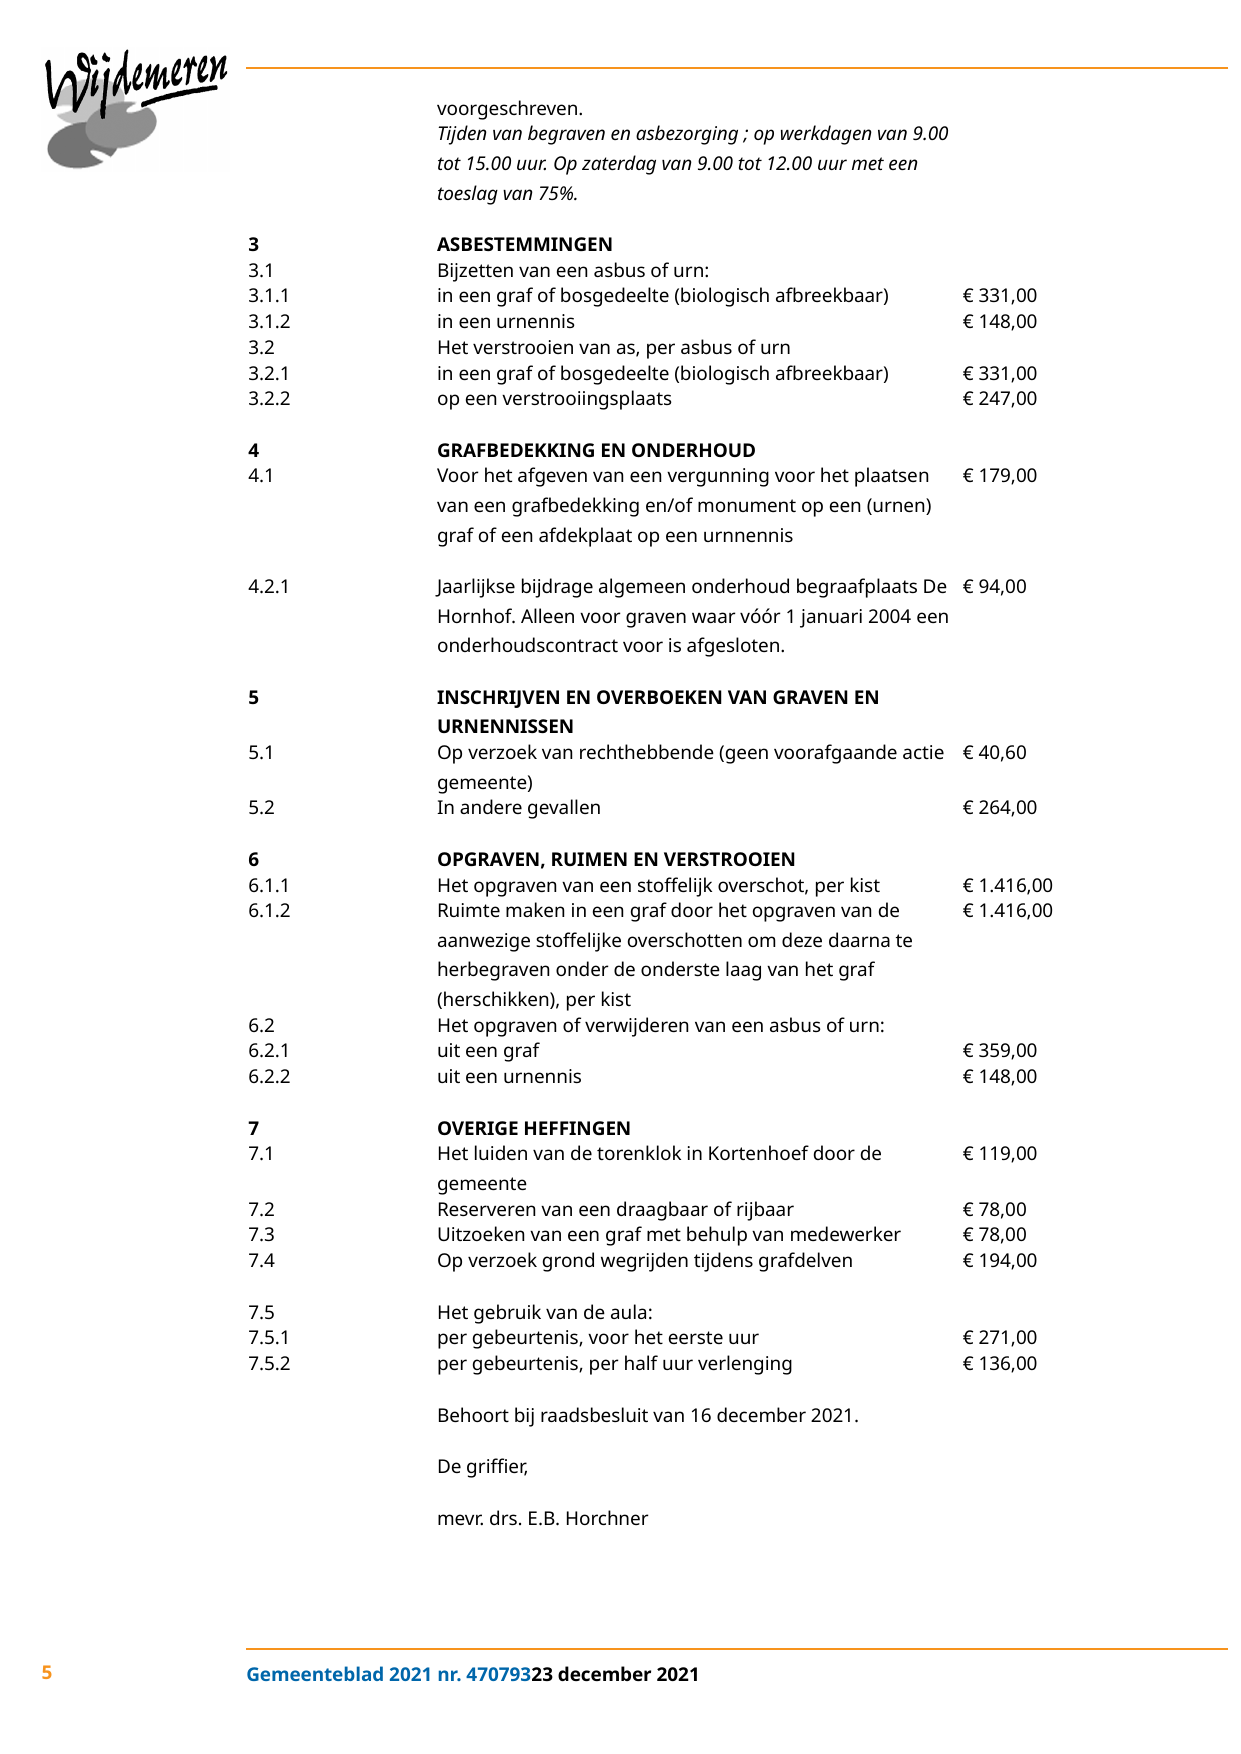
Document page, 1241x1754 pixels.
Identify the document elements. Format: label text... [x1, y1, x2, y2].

table_cell [963, 1505, 1152, 1530]
table_cell € 359,00 [963, 1038, 1152, 1063]
table_cell [963, 231, 1152, 257]
table_cell € 264,00 [963, 795, 1152, 820]
table_cell € 271,00 [963, 1325, 1152, 1350]
table_cell [248, 1402, 437, 1427]
table_cell 3.1.1 [248, 283, 437, 308]
table_cell in een urnennis [437, 308, 963, 334]
table_cell [248, 1428, 437, 1453]
table_cell Het opgraven van een stoffelijk overschot, per kist [437, 872, 963, 897]
table_cell Jaarlijkse bijdrage algemeen onderhoud begraafplaats De Hornhof. Alleen voor graven waar vóór 1 januari 2004 een onderhoudscontract voor is afgesloten. [437, 573, 963, 658]
table_cell [437, 1089, 963, 1115]
table_cell [437, 1376, 963, 1402]
table_cell [963, 334, 1152, 360]
table_cell € 194,00 [963, 1248, 1152, 1273]
table_cell [963, 1273, 1152, 1299]
table_cell [248, 1453, 437, 1479]
table_cell [963, 1115, 1152, 1141]
table_cell [963, 437, 1152, 463]
table_cell 7.5 [248, 1299, 437, 1324]
table_cell [248, 1479, 437, 1505]
table_cell [248, 95, 437, 121]
table_cell [963, 1299, 1152, 1324]
table_cell [248, 548, 437, 573]
table_cell 3.1.2 [248, 308, 437, 334]
table_cell 6.1.1 [248, 872, 437, 897]
table_cell per gebeurtenis, per half uur verlenging [437, 1350, 963, 1376]
table_cell [963, 1089, 1152, 1115]
table_cell Bijzetten van een asbus of urn: [437, 257, 963, 283]
table_cell [963, 205, 1152, 231]
table_cell 3.1 [248, 257, 437, 283]
table_cell GRAFBEDEKKING EN ONDERHOUD [437, 437, 963, 463]
table_cell [963, 1479, 1152, 1505]
table_cell [437, 1479, 963, 1505]
table_cell 7.5.2 [248, 1350, 437, 1376]
table_cell Het gebruik van de aula: [437, 1299, 963, 1324]
table_cell 5.1 [248, 739, 437, 794]
table_cell 3.2 [248, 334, 437, 360]
table_cell Behoort bij raadsbesluit van 16 december 2021. [437, 1402, 963, 1427]
table_cell 7.1 [248, 1141, 437, 1196]
table_cell € 119,00 [963, 1141, 1152, 1196]
picture [41, 47, 231, 172]
table_cell 7.5.1 [248, 1325, 437, 1350]
table_cell € 247,00 [963, 386, 1152, 411]
table_cell Op verzoek van rechthebbende (geen voorafgaande actie gemeente) [437, 739, 963, 794]
table_cell € 331,00 [963, 360, 1152, 386]
table_cell [248, 1376, 437, 1402]
table_cell [248, 1273, 437, 1299]
table_cell [437, 411, 963, 437]
table_cell 6.2.1 [248, 1038, 437, 1063]
table_cell Het opgraven of verwijderen van een asbus of urn: [437, 1012, 963, 1038]
table_cell [248, 205, 437, 231]
table_cell [963, 684, 1152, 739]
table_cell 5 [248, 684, 437, 739]
table_cell [963, 1453, 1152, 1479]
table_cell 7.3 [248, 1222, 437, 1247]
table_cell [437, 1273, 963, 1299]
table_cell [963, 121, 1152, 205]
table_cell [248, 1089, 437, 1115]
table_cell Uitzoeken van een graf met behulp van medewerker [437, 1222, 963, 1247]
table_cell [437, 820, 963, 846]
table_cell 5.2 [248, 795, 437, 820]
table_cell Ruimte maken in een graf door het opgraven van de aanwezige stoffelijke overschotten om deze daarna te herbegraven onder de onderste laag van het graf (herschikken), per kist [437, 898, 963, 1012]
table_cell voorgeschreven. [437, 95, 963, 121]
table_cell 6 [248, 846, 437, 872]
table_cell € 1.416,00 [963, 872, 1152, 897]
table_cell [437, 1428, 963, 1453]
table_cell € 148,00 [963, 308, 1152, 334]
table_cell Het verstrooien van as, per asbus of urn [437, 334, 963, 360]
table_cell 6.1.2 [248, 898, 437, 1012]
table_cell uit een graf [437, 1038, 963, 1063]
table_cell uit een urnennis [437, 1064, 963, 1089]
table_cell 3 [248, 231, 437, 257]
table_cell € 148,00 [963, 1064, 1152, 1089]
table_cell [963, 1012, 1152, 1038]
table_cell [963, 1376, 1152, 1402]
table_cell Reserveren van een draagbaar of rijbaar [437, 1196, 963, 1222]
table_cell 6.2 [248, 1012, 437, 1038]
table_cell op een verstrooiingsplaats [437, 386, 963, 411]
table_cell [437, 658, 963, 684]
table_cell 7.4 [248, 1248, 437, 1273]
table_cell € 78,00 [963, 1222, 1152, 1247]
table_cell In andere gevallen [437, 795, 963, 820]
table_cell [963, 1428, 1152, 1453]
table_cell Voor het afgeven van een vergunning voor het plaatsen van een grafbedekking en/of monument op een (urnen) graf of een afdekplaat op een urnnennis [437, 463, 963, 548]
table_cell € 40,60 [963, 739, 1152, 794]
table_cell € 331,00 [963, 283, 1152, 308]
table_cell 4 [248, 437, 437, 463]
table_cell 6.2.2 [248, 1064, 437, 1089]
table_cell [963, 1402, 1152, 1427]
table_cell € 94,00 [963, 573, 1152, 658]
table_cell [437, 548, 963, 573]
table_cell Het luiden van de torenklok in Kortenhoef door de gemeente [437, 1141, 963, 1196]
table_cell mevr. drs. E.B. Horchner [437, 1505, 963, 1530]
table_cell [437, 205, 963, 231]
table_cell OVERIGE HEFFINGEN [437, 1115, 963, 1141]
table_cell Tijden van begraven en asbezorging ; op werkdagen van 9.00 tot 15.00 uur. Op zaterdag van 9.00 tot 12.00 uur met een toeslag van 75%. [437, 121, 963, 205]
table_cell INSCHRIJVEN EN OVERBOEKEN VAN GRAVEN EN URNENNISSEN [437, 684, 963, 739]
table_cell De griffier, [437, 1453, 963, 1479]
table_cell [248, 411, 437, 437]
table_cell [963, 95, 1152, 121]
table_cell [963, 257, 1152, 283]
table_cell 7.2 [248, 1196, 437, 1222]
table_cell [963, 411, 1152, 437]
table_cell [248, 121, 437, 205]
table_cell [248, 1505, 437, 1530]
table_cell € 136,00 [963, 1350, 1152, 1376]
table_cell ASBESTEMMINGEN [437, 231, 963, 257]
table_cell [248, 658, 437, 684]
table_cell OPGRAVEN, RUIMEN EN VERSTROOIEN [437, 846, 963, 872]
table_cell Op verzoek grond wegrijden tijdens grafdelven [437, 1248, 963, 1273]
table_cell 4.1 [248, 463, 437, 548]
table_cell € 1.416,00 [963, 898, 1152, 1012]
table_cell [963, 548, 1152, 573]
table_cell in een graf of bosgedeelte (biologisch afbreekbaar) [437, 360, 963, 386]
table_cell [248, 820, 437, 846]
table_cell in een graf of bosgedeelte (biologisch afbreekbaar) [437, 283, 963, 308]
table_cell € 78,00 [963, 1196, 1152, 1222]
table_cell 7 [248, 1115, 437, 1141]
table_cell 3.2.2 [248, 386, 437, 411]
table_cell [963, 846, 1152, 872]
table_cell 4.2.1 [248, 573, 437, 658]
table_cell [963, 658, 1152, 684]
table_cell [963, 820, 1152, 846]
table_cell per gebeurtenis, voor het eerste uur [437, 1325, 963, 1350]
table_cell € 179,00 [963, 463, 1152, 548]
table_cell 3.2.1 [248, 360, 437, 386]
